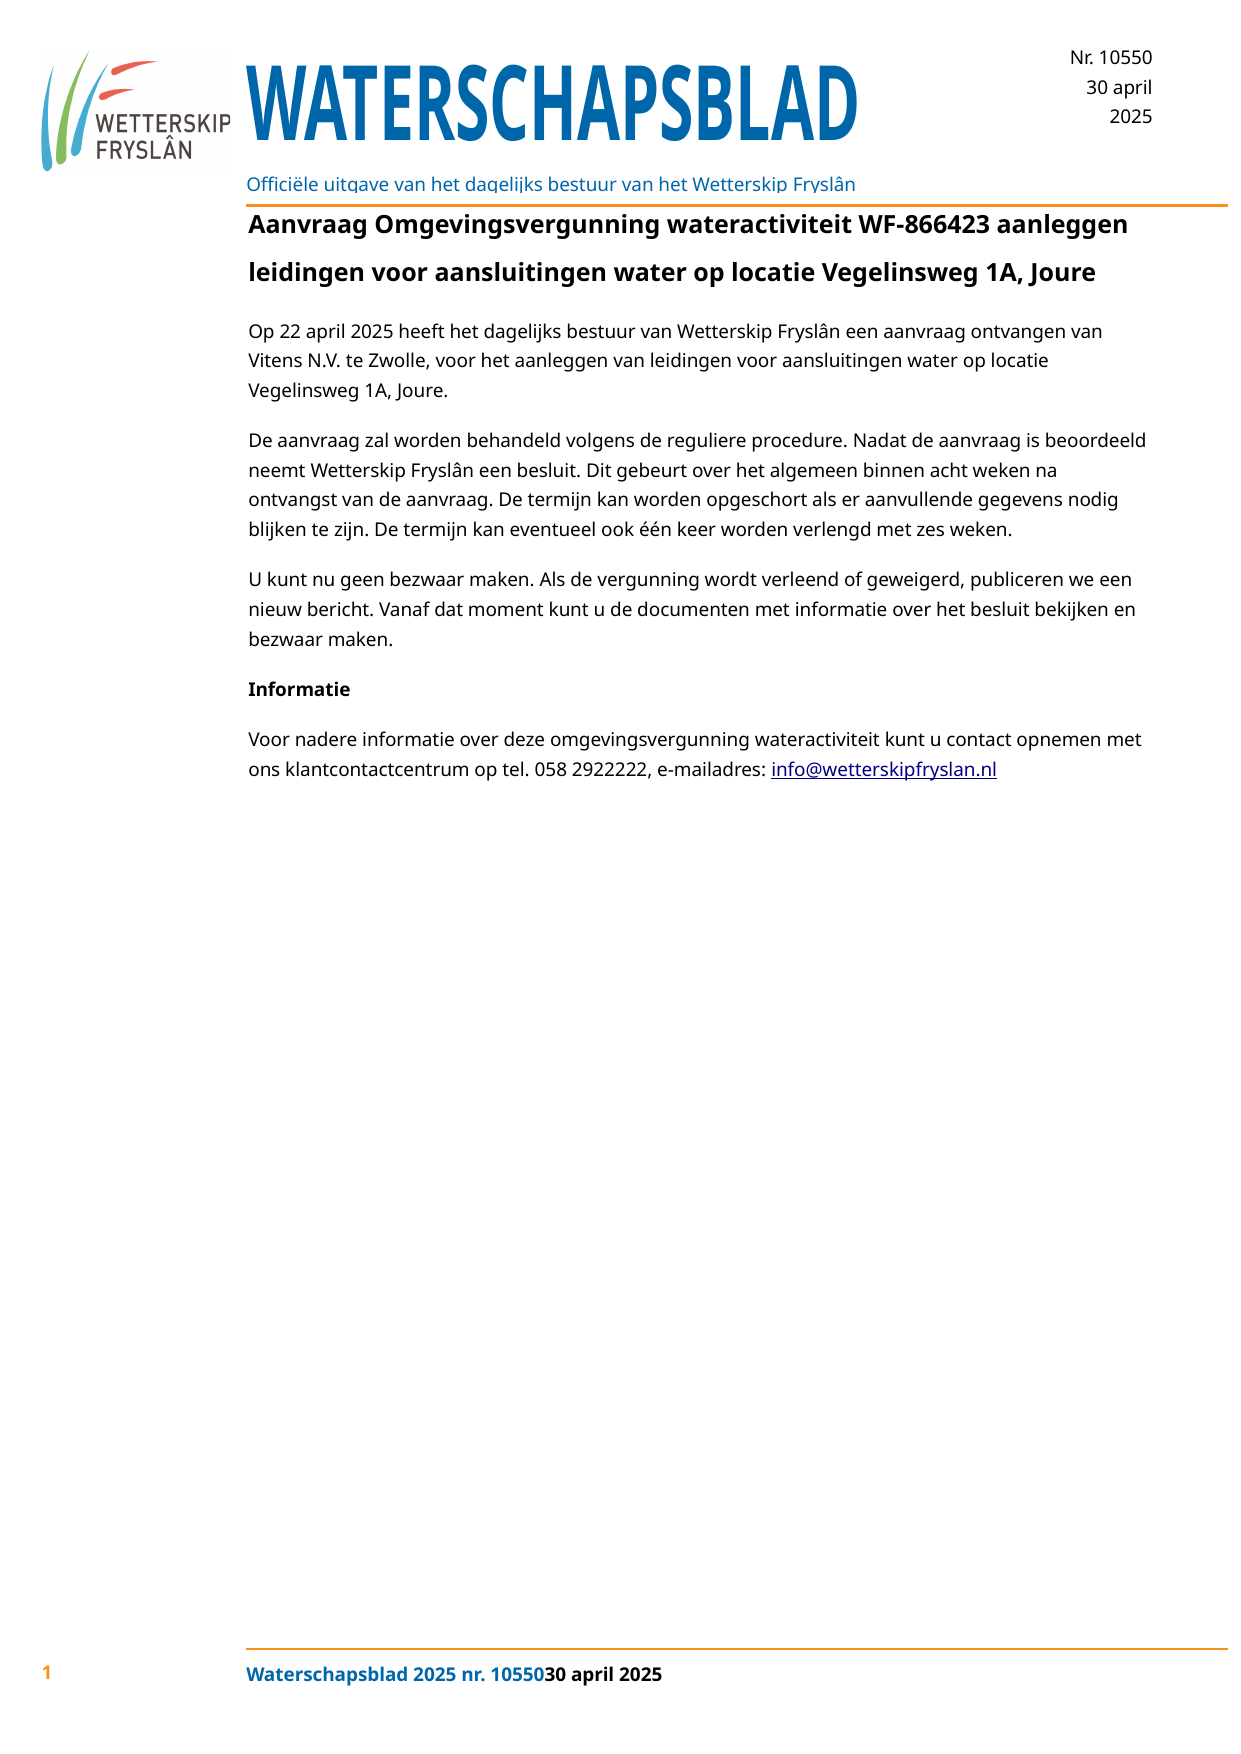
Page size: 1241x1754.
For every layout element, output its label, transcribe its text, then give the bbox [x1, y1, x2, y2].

picture [41, 47, 231, 172]
text Aanvraag Omgevingsvergunning wateractiviteit WF-866423 aanleggen leidingen voor aansluitingen water op locatie Vegelinsweg 1A, Joure [248, 207, 1152, 288]
text De aanvraag zal worden behandeld volgens de reguliere procedure. Nadat de aanvraag is beoordeeld neemt Wetterskip Fryslân een besluit. Dit gebeurt over het algemeen binnen acht weken na ontvangst van de aanvraag. De termijn kan worden opgeschort als er aanvullende gegevens nodig blijken te zijn. De termijn kan eventueel ook één keer worden verlengd met zes weken. [248, 427, 1152, 542]
text Informatie [248, 676, 1152, 702]
text Voor nadere informatie over deze omgevingsvergunning wateractiviteit kunt u contact opnemen met ons klantcontactcentrum op tel. 058 2922222, e-mailadres: info@wetterskipfryslan.nl [248, 727, 1152, 782]
text Op 22 april 2025 heeft het dagelijks bestuur van Wetterskip Fryslân een aanvraag ontvangen van Vitens N.V. te Zwolle, voor het aanleggen van leidingen voor aansluitingen water op locatie Vegelinsweg 1A, Joure. [248, 318, 1152, 403]
text U kunt nu geen bezwaar maken. Als de vergunning wordt verleend of geweigerd, publiceren we een nieuw bericht. Vanaf dat moment kunt u de documenten met informatie over het besluit bekijken en bezwaar maken. [248, 567, 1152, 652]
